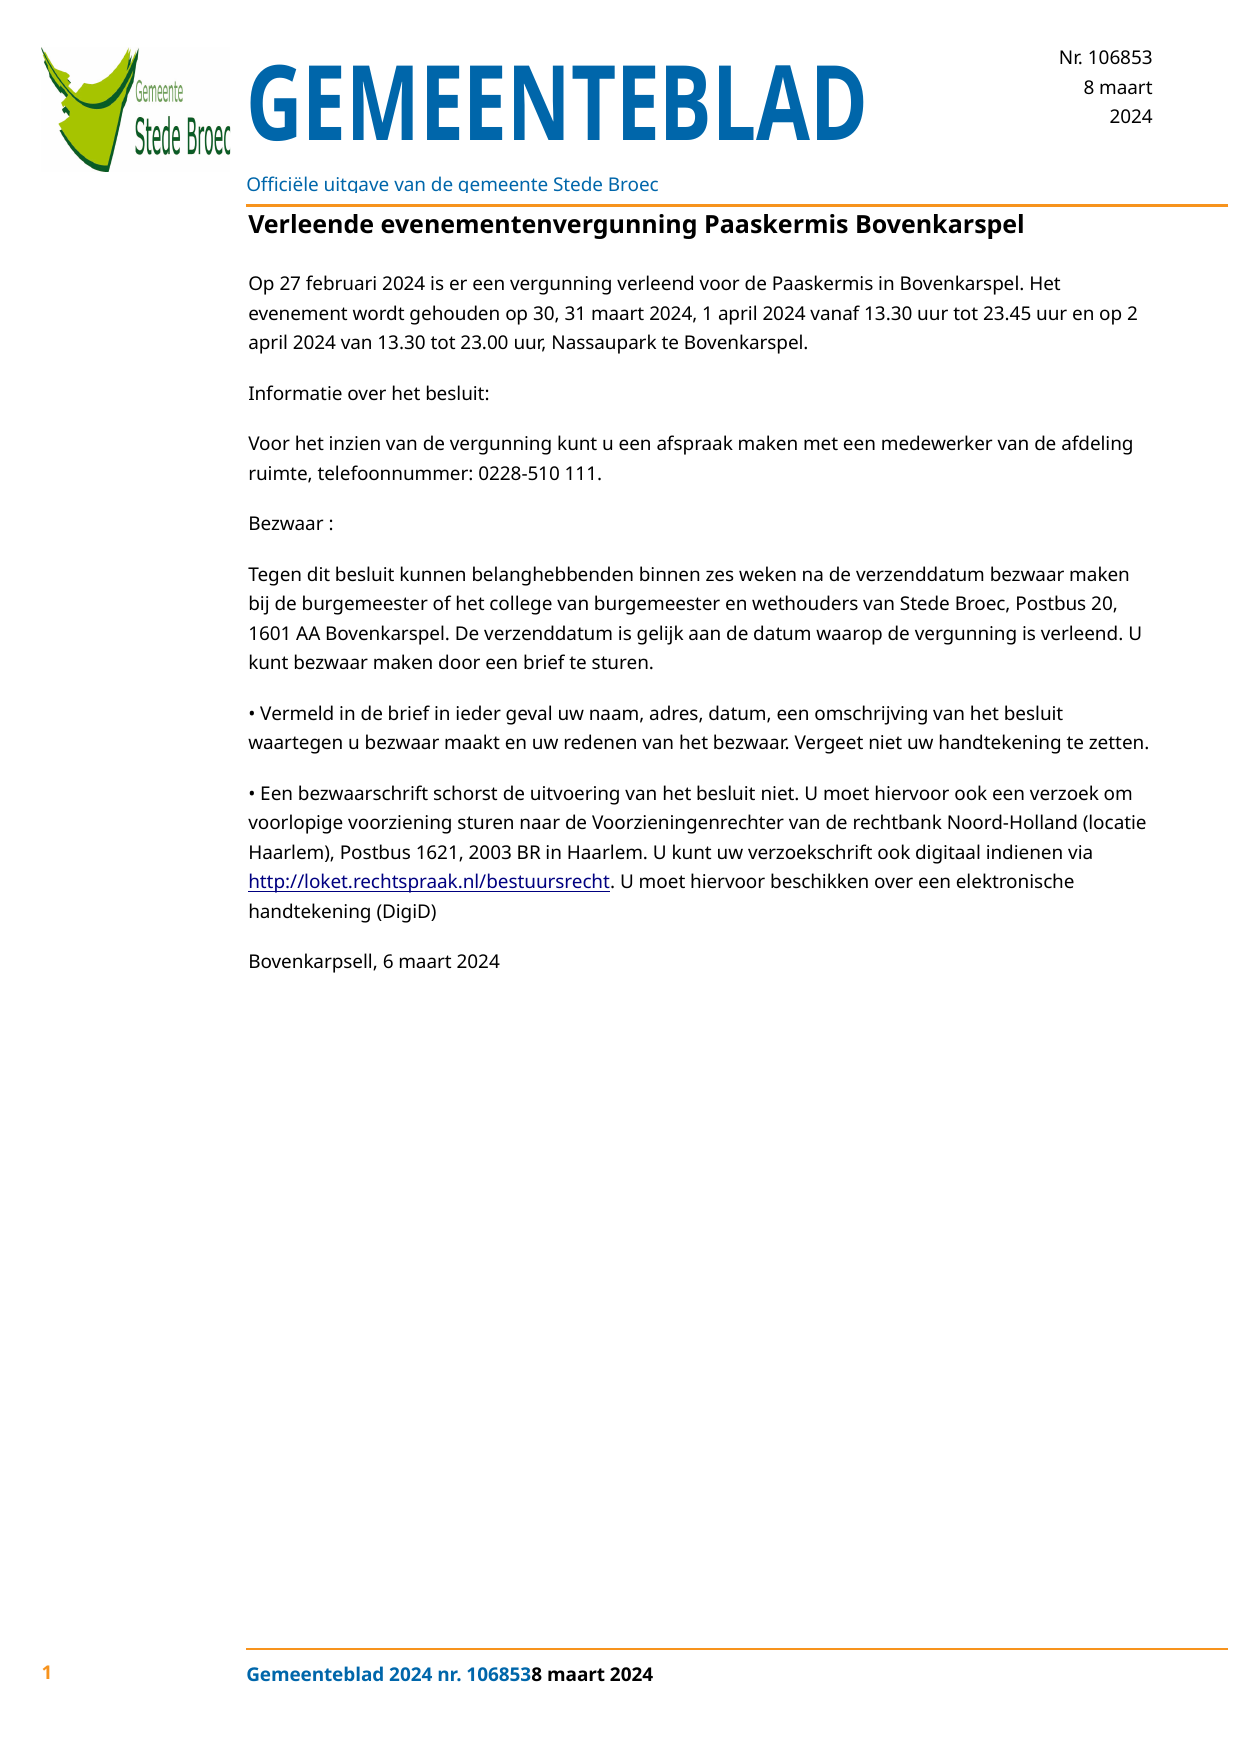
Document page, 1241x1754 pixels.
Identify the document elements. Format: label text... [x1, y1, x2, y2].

text Bovenkarpsell, 6 maart 2024 [248, 949, 1152, 974]
text Bezwaar : [248, 510, 1152, 536]
text Tegen dit besluit kunnen belanghebbenden binnen zes weken na de verzenddatum bezwaar maken bij de burgemeester of het college van burgemeester en wethouders van Stede Broec, Postbus 20, 1601 AA Bovenkarspel. De verzenddatum is gelijk aan de datum waarop de vergunning is verleend. U kunt bezwaar maken door een brief te sturen. [248, 561, 1152, 675]
text • Een bezwaarschrift schorst de uitvoering van het besluit niet. U moet hiervoor ook een verzoek om voorlopige voorziening sturen naar de Voorzieningenrechter van de rechtbank Noord-Holland (locatie Haarlem), Postbus 1621, 2003 BR in Haarlem. U kunt uw verzoekschrift ook digitaal indienen via http://loket.rechtspraak.nl/bestuursrecht. U moet hiervoor beschikken over een elektronische handtekening (DigiD) [248, 780, 1152, 924]
picture [41, 47, 231, 172]
text Informatie over het besluit: [248, 380, 1152, 406]
text Op 27 februari 2024 is er een vergunning verleend voor de Paaskermis in Bovenkarspel. Het evenement wordt gehouden op 30, 31 maart 2024, 1 april 2024 vanaf 13.30 uur tot 23.45 uur en op 2 april 2024 van 13.30 tot 23.00 uur, Nassaupark te Bovenkarspel. [248, 270, 1152, 355]
text Verleende evenementenvergunning Paaskermis Bovenkarspel [248, 207, 1152, 241]
text • Vermeld in de brief in ieder geval uw naam, adres, datum, een omschrijving van het besluit waartegen u bezwaar maakt en uw redenen van het bezwaar. Vergeet niet uw handtekening te zetten. [248, 700, 1152, 755]
text Voor het inzien van de vergunning kunt u een afspraak maken met een medewerker van de afdeling ruimte, telefoonnummer: 0228-510 111. [248, 430, 1152, 486]
